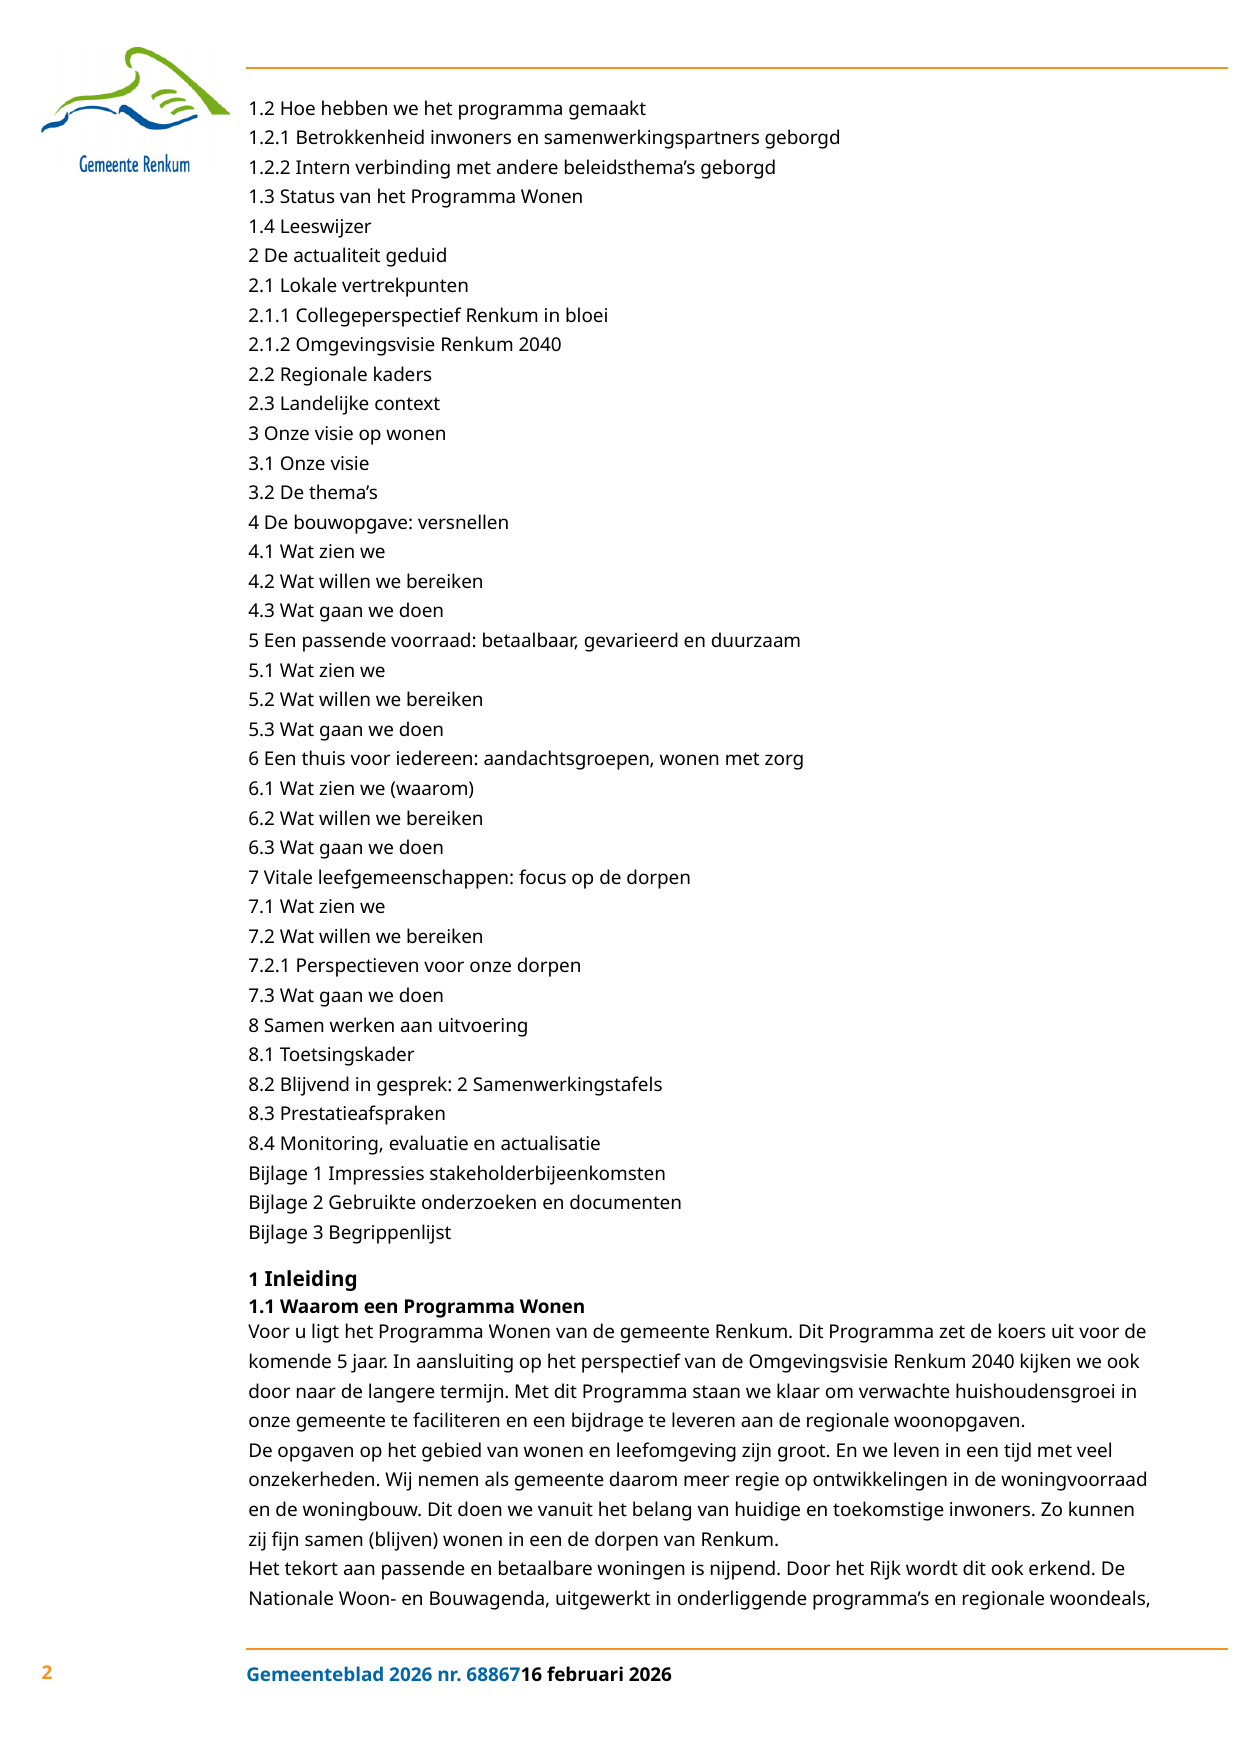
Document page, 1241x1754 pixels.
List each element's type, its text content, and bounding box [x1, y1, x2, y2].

text 1.1 Waarom een Programma Wonen [248, 1293, 1152, 1319]
text Het tekort aan passende en betaalbare woningen is nijpend. Door het Rijk wordt dit ook erkend. De Nationale Woon- en Bouwagenda, uitgewerkt in onderliggende programma’s en regionale woondeals, [248, 1555, 1152, 1611]
text 8.1 Toetsingskader [248, 1041, 1152, 1067]
text 3 Onze visie op wonen [248, 420, 1152, 446]
text 5.2 Wat willen we bereiken [248, 686, 1152, 712]
text 2 De actualiteit geduid [248, 243, 1152, 268]
text 7 Vitale leefgemeenschappen: focus op de dorpen [248, 864, 1152, 890]
text 1.2.2 Intern verbinding met andere beleidsthema’s geborgd [248, 154, 1152, 180]
text 8.4 Monitoring, evaluatie en actualisatie [248, 1130, 1152, 1156]
text 3.1 Onze visie [248, 450, 1152, 476]
text 2.2 Regionale kaders [248, 361, 1152, 387]
text 7.2.1 Perspectieven voor onze dorpen [248, 953, 1152, 978]
text Voor u ligt het Programma Wonen van de gemeente Renkum. Dit Programma zet de koers uit voor de komende 5 jaar. In aansluiting op het perspectief van de Omgevingsvisie Renkum 2040 kijken we ook door naar de langere termijn. Met dit Programma staan we klaar om verwachte huishoudensgroei in onze gemeente te faciliteren en een bijdrage te leveren aan de regionale woonopgaven. [248, 1319, 1152, 1433]
text 8.3 Prestatieafspraken [248, 1101, 1152, 1126]
text 4.1 Wat zien we [248, 538, 1152, 564]
text Bijlage 3 Begrippenlijst [248, 1219, 1152, 1245]
text Bijlage 1 Impressies stakeholderbijeenkomsten [248, 1160, 1152, 1186]
text 2.1 Lokale vertrekpunten [248, 272, 1152, 298]
text 6 Een thuis voor iedereen: aandachtsgroepen, wonen met zorg [248, 746, 1152, 771]
text 7.3 Wat gaan we doen [248, 982, 1152, 1008]
picture [41, 47, 231, 172]
text 6.1 Wat zien we (waarom) [248, 775, 1152, 801]
text 2.3 Landelijke context [248, 391, 1152, 416]
text 2.1.1 Collegeperspectief Renkum in bloei [248, 302, 1152, 328]
text 1 Inleiding [248, 1264, 1152, 1293]
text 6.2 Wat willen we bereiken [248, 805, 1152, 831]
text 1.3 Status van het Programma Wonen [248, 183, 1152, 209]
text 2.1.2 Omgevingsvisie Renkum 2040 [248, 331, 1152, 357]
text De opgaven op het gebied van wonen en leefomgeving zijn groot. En we leven in een tijd met veel onzekerheden. Wij nemen als gemeente daarom meer regie op ontwikkelingen in de woningvoorraad en de woningbouw. Dit doen we vanuit het belang van huidige en toekomstige inwoners. Zo kunnen zij fijn samen (blijven) wonen in een de dorpen van Renkum. [248, 1437, 1152, 1552]
text 7.2 Wat willen we bereiken [248, 923, 1152, 949]
text 4 De bouwopgave: versnellen [248, 509, 1152, 535]
text 8.2 Blijvend in gesprek: 2 Samenwerkingstafels [248, 1071, 1152, 1097]
text 4.2 Wat willen we bereiken [248, 568, 1152, 594]
text 5.1 Wat zien we [248, 657, 1152, 683]
text 6.3 Wat gaan we doen [248, 834, 1152, 860]
text 5 Een passende voorraad: betaalbaar, gevarieerd en duurzaam [248, 627, 1152, 653]
text 1.4 Leeswijzer [248, 213, 1152, 239]
text 8 Samen werken aan uitvoering [248, 1012, 1152, 1038]
text 7.1 Wat zien we [248, 893, 1152, 919]
text 5.3 Wat gaan we doen [248, 716, 1152, 742]
text 1.2 Hoe hebben we het programma gemaakt [248, 95, 1152, 121]
text 4.3 Wat gaan we doen [248, 598, 1152, 623]
text 3.2 De thema’s [248, 479, 1152, 505]
text 1.2.1 Betrokkenheid inwoners en samenwerkingspartners geborgd [248, 124, 1152, 150]
text Bijlage 2 Gebruikte onderzoeken en documenten [248, 1189, 1152, 1215]
